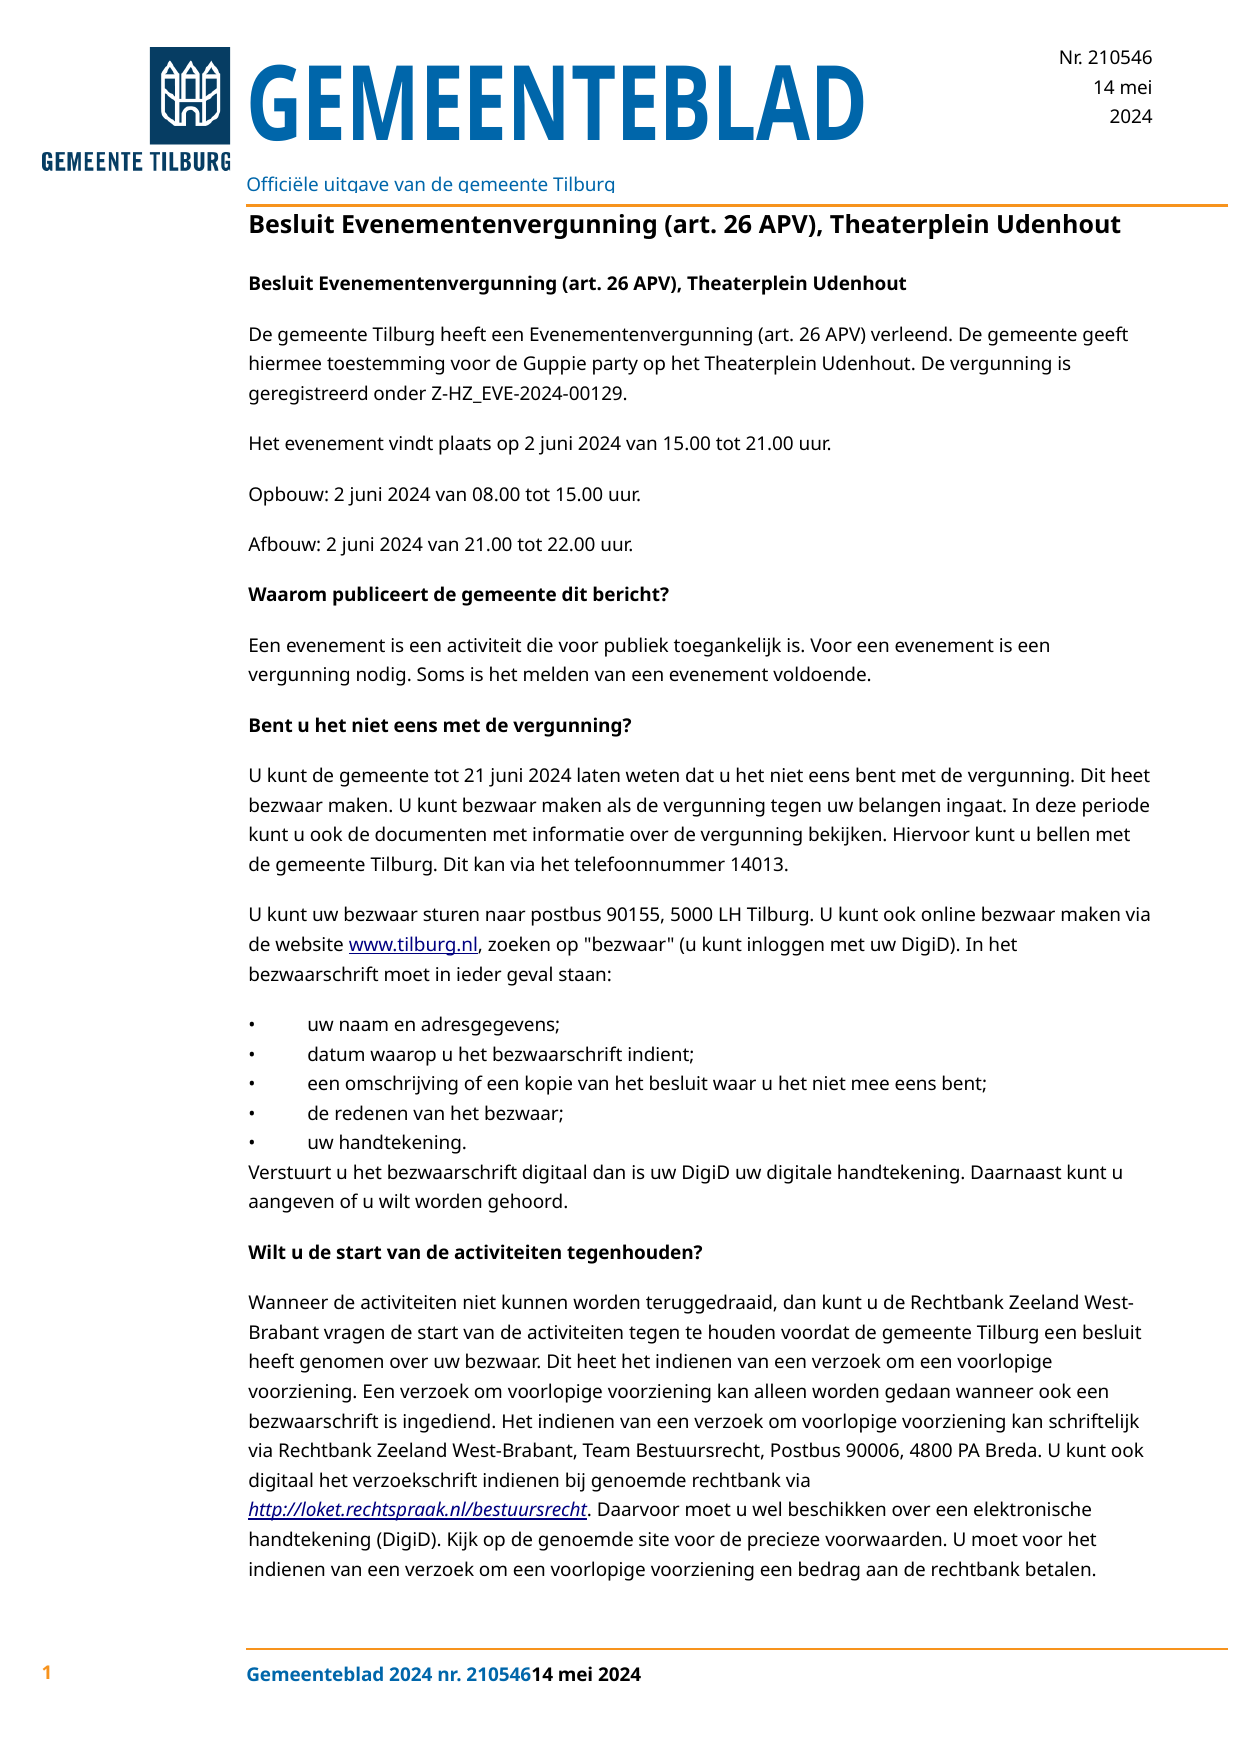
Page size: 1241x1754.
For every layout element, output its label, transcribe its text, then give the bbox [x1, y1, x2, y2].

text Besluit Evenementenvergunning (art. 26 APV), Theaterplein Udenhout [248, 207, 1152, 241]
text De gemeente Tilburg heeft een Evenementenvergunning (art. 26 APV) verleend. De gemeente geeft hiermee toestemming voor de Guppie party op het Theaterplein Udenhout. De vergunning is geregistreerd onder Z-HZ_EVE-2024-00129. [248, 321, 1152, 406]
picture [41, 47, 231, 172]
list uw naam en adresgegevens; [248, 1011, 1152, 1037]
text Opbouw: 2 juni 2024 van 08.00 tot 15.00 uur. [248, 481, 1152, 506]
text Wanneer de activiteiten niet kunnen worden teruggedraaid, dan kunt u de Rechtbank Zeeland West-Brabant vragen de start van de activiteiten tegen te houden voordat de gemeente Tilburg een besluit heeft genomen over uw bezwaar. Dit heet het indienen van een verzoek om een voorlopige voorziening. Een verzoek om voorlopige voorziening kan alleen worden gedaan wanneer ook een bezwaarschrift is ingediend. Het indienen van een verzoek om voorlopige voorziening kan schriftelijk via Rechtbank Zeeland West-Brabant, Team Bestuursrecht, Postbus 90006, 4800 PA Breda. U kunt ook digitaal het verzoekschrift indienen bij genoemde rechtbank via http://loket.rechtspraak.nl/bestuursrecht. Daarvoor moet u wel beschikken over een elektronische handtekening (DigiD). Kijk op de genoemde site voor de precieze voorwaarden. U moet voor het indienen van een verzoek om een voorlopige voorziening een bedrag aan de rechtbank betalen. [248, 1289, 1152, 1581]
text Afbouw: 2 juni 2024 van 21.00 tot 22.00 uur. [248, 531, 1152, 557]
list de redenen van het bezwaar; [248, 1100, 1152, 1126]
text U kunt de gemeente tot 21 juni 2024 laten weten dat u het niet eens bent met de vergunning. Dit heet bezwaar maken. U kunt bezwaar maken als de vergunning tegen uw belangen ingaat. In deze periode kunt u ook de documenten met informatie over de vergunning bekijken. Hiervoor kunt u bellen met de gemeente Tilburg. Dit kan via het telefoonnummer 14013. [248, 762, 1152, 877]
text Bent u het niet eens met de vergunning? [248, 712, 1152, 738]
text Een evenement is een activiteit die voor publiek toegankelijk is. Voor een evenement is een vergunning nodig. Soms is het melden van een evenement voldoende. [248, 632, 1152, 687]
text Het evenement vindt plaats op 2 juni 2024 van 15.00 tot 21.00 uur. [248, 430, 1152, 456]
text Verstuurt u het bezwaarschrift digitaal dan is uw DigiD uw digitale handtekening. Daarnaast kunt u aangeven of u wilt worden gehoord. [248, 1159, 1152, 1214]
text Besluit Evenementenvergunning (art. 26 APV), Theaterplein Udenhout [248, 270, 1152, 296]
list uw handtekening. [248, 1129, 1152, 1155]
text Waarom publiceert de gemeente dit bericht? [248, 582, 1152, 607]
text U kunt uw bezwaar sturen naar postbus 90155, 5000 LH Tilburg. U kunt ook online bezwaar maken via de website www.tilburg.nl, zoeken op "bezwaar" (u kunt inloggen met uw DigiD). In het bezwaarschrift moet in ieder geval staan: [248, 902, 1152, 986]
text Wilt u de start van de activiteiten tegenhouden? [248, 1239, 1152, 1265]
list een omschrijving of een kopie van het besluit waar u het niet mee eens bent; [248, 1070, 1152, 1096]
list datum waarop u het bezwaarschrift indient; [248, 1041, 1152, 1066]
